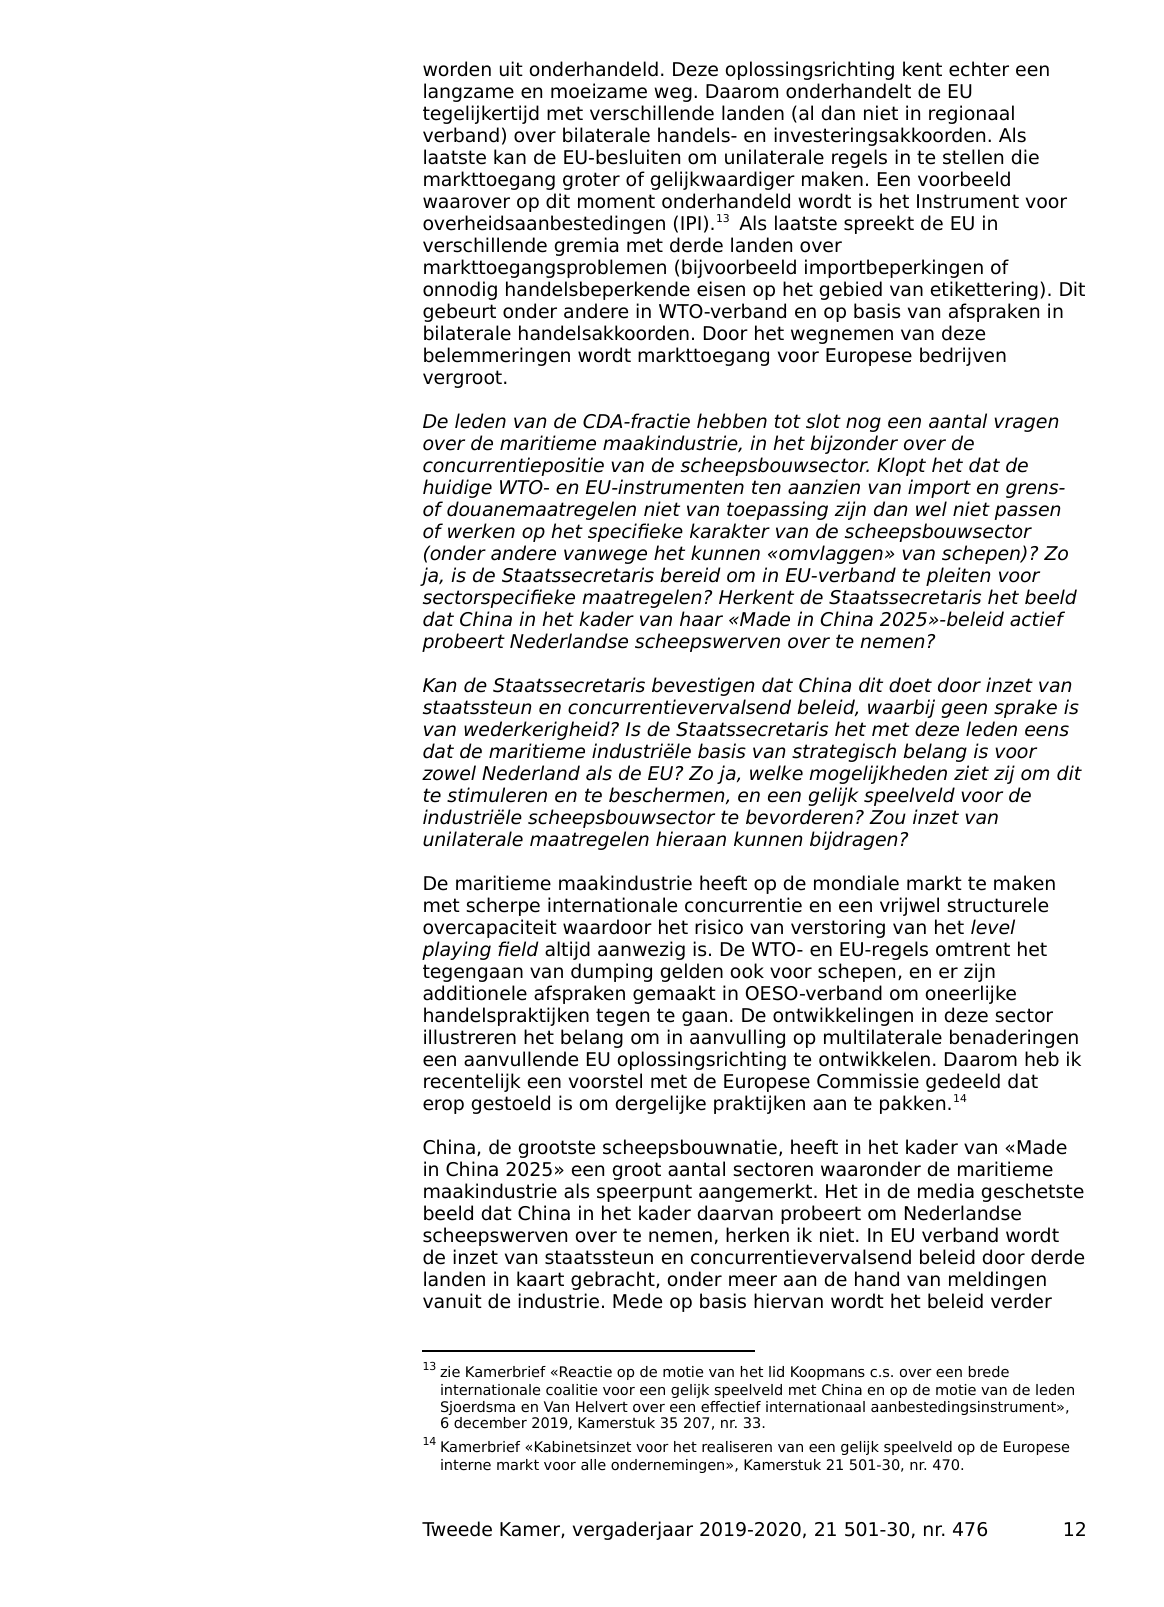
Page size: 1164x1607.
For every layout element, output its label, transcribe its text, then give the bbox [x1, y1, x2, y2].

text China, de grootste scheepsbouwnatie, heeft in het kader van «Made in China 2025» een groot aantal sectoren waaronder de maritieme maakindustrie als speerpunt aangemerkt. Het in de media geschetste beeld dat China in het kader daarvan probeert om Nederlandse scheepswerven over te nemen, herken ik niet. In EU verband wordt de inzet van staatssteun en concurrentievervalsend beleid door derde landen in kaart gebracht, onder meer aan de hand van meldingen vanuit de industrie. Mede op basis hiervan wordt het beleid verder [422, 1137, 1087, 1313]
text worden uit onderhandeld. Deze oplossingsrichting kent echter een langzame en moeizame weg. Daarom onderhandelt de EU tegelijkertijd met verschillende landen (al dan niet in regionaal verband) over bilaterale handels- en investeringsakkoorden. Als laatste kan de EU-besluiten om unilaterale regels in te stellen die markttoegang groter of gelijkwaardiger maken. Een voorbeeld waarover op dit moment onderhandeld wordt is het Instrument voor overheidsaanbestedingen (IPI). Als laatste spreekt de EU in verschillende gremia met derde landen over markttoegangsproblemen (bijvoorbeeld importbeperkingen of onnodig handelsbeperkende eisen op het gebied van etikettering). Dit gebeurt onder andere in WTO-verband en op basis van afspraken in bilaterale handelsakkoorden. Door het wegnemen van deze belemmeringen wordt markttoegang voor Europese bedrijven vergroot. [422, 59, 1087, 389]
text De leden van de CDA-fractie hebben tot slot nog een aantal vragen over de maritieme maakindustrie, in het bijzonder over de concurrentiepositie van de scheepsbouwsector. Klopt het dat de huidige WTO- en EU-instrumenten ten aanzien van import en grens- of douanemaatregelen niet van toepassing zijn dan wel niet passen of werken op het specifieke karakter van de scheepsbouwsector (onder andere vanwege het kunnen «omvlaggen» van schepen)? Zo ja, is de Staatssecretaris bereid om in EU-verband te pleiten voor sectorspecifieke maatregelen? Herkent de Staatssecretaris het beeld dat China in het kader van haar «Made in China 2025»-beleid actief probeert Nederlandse scheepswerven over te nemen? [422, 411, 1087, 653]
text Kamerbrief «Kabinetsinzet voor het realiseren van een gelijk speelveld op de Europese interne markt voor alle ondernemingen», Kamerstuk 21 501-30, nr. 470. [422, 1435, 1087, 1474]
text De maritieme maakindustrie heeft op de mondiale markt te maken met scherpe internationale concurrentie en een vrijwel structurele overcapaciteit waardoor het risico van verstoring van het level playing field altijd aanwezig is. De WTO- en EU-regels omtrent het tegengaan van dumping gelden ook voor schepen, en er zijn additionele afspraken gemaakt in OESO-verband om oneerlijke handelspraktijken tegen te gaan. De ontwikkelingen in deze sector illustreren het belang om in aanvulling op multilaterale benaderingen een aanvullende EU oplossingsrichting te ontwikkelen. Daarom heb ik recentelijk een voorstel met de Europese Commissie gedeeld dat erop gestoeld is om dergelijke praktijken aan te pakken. [422, 873, 1087, 1115]
text zie Kamerbrief «Reactie op de motie van het lid Koopmans c.s. over een brede internationale coalitie voor een gelijk speelveld met China en op de motie van de leden Sjoerdsma en Van Helvert over een effectief internationaal aanbestedingsinstrument», 6 december 2019, Kamerstuk 35 207, nr. 33. [422, 1360, 1087, 1432]
text Kan de Staatssecretaris bevestigen dat China dit doet door inzet van staatssteun en concurrentievervalsend beleid, waarbij geen sprake is van wederkerigheid? Is de Staatssecretaris het met deze leden eens dat de maritieme industriële basis van strategisch belang is voor zowel Nederland als de EU? Zo ja, welke mogelijkheden ziet zij om dit te stimuleren en te beschermen, en een gelijk speelveld voor de industriële scheepsbouwsector te bevorderen? Zou inzet van unilaterale maatregelen hieraan kunnen bijdragen? [422, 675, 1087, 851]
